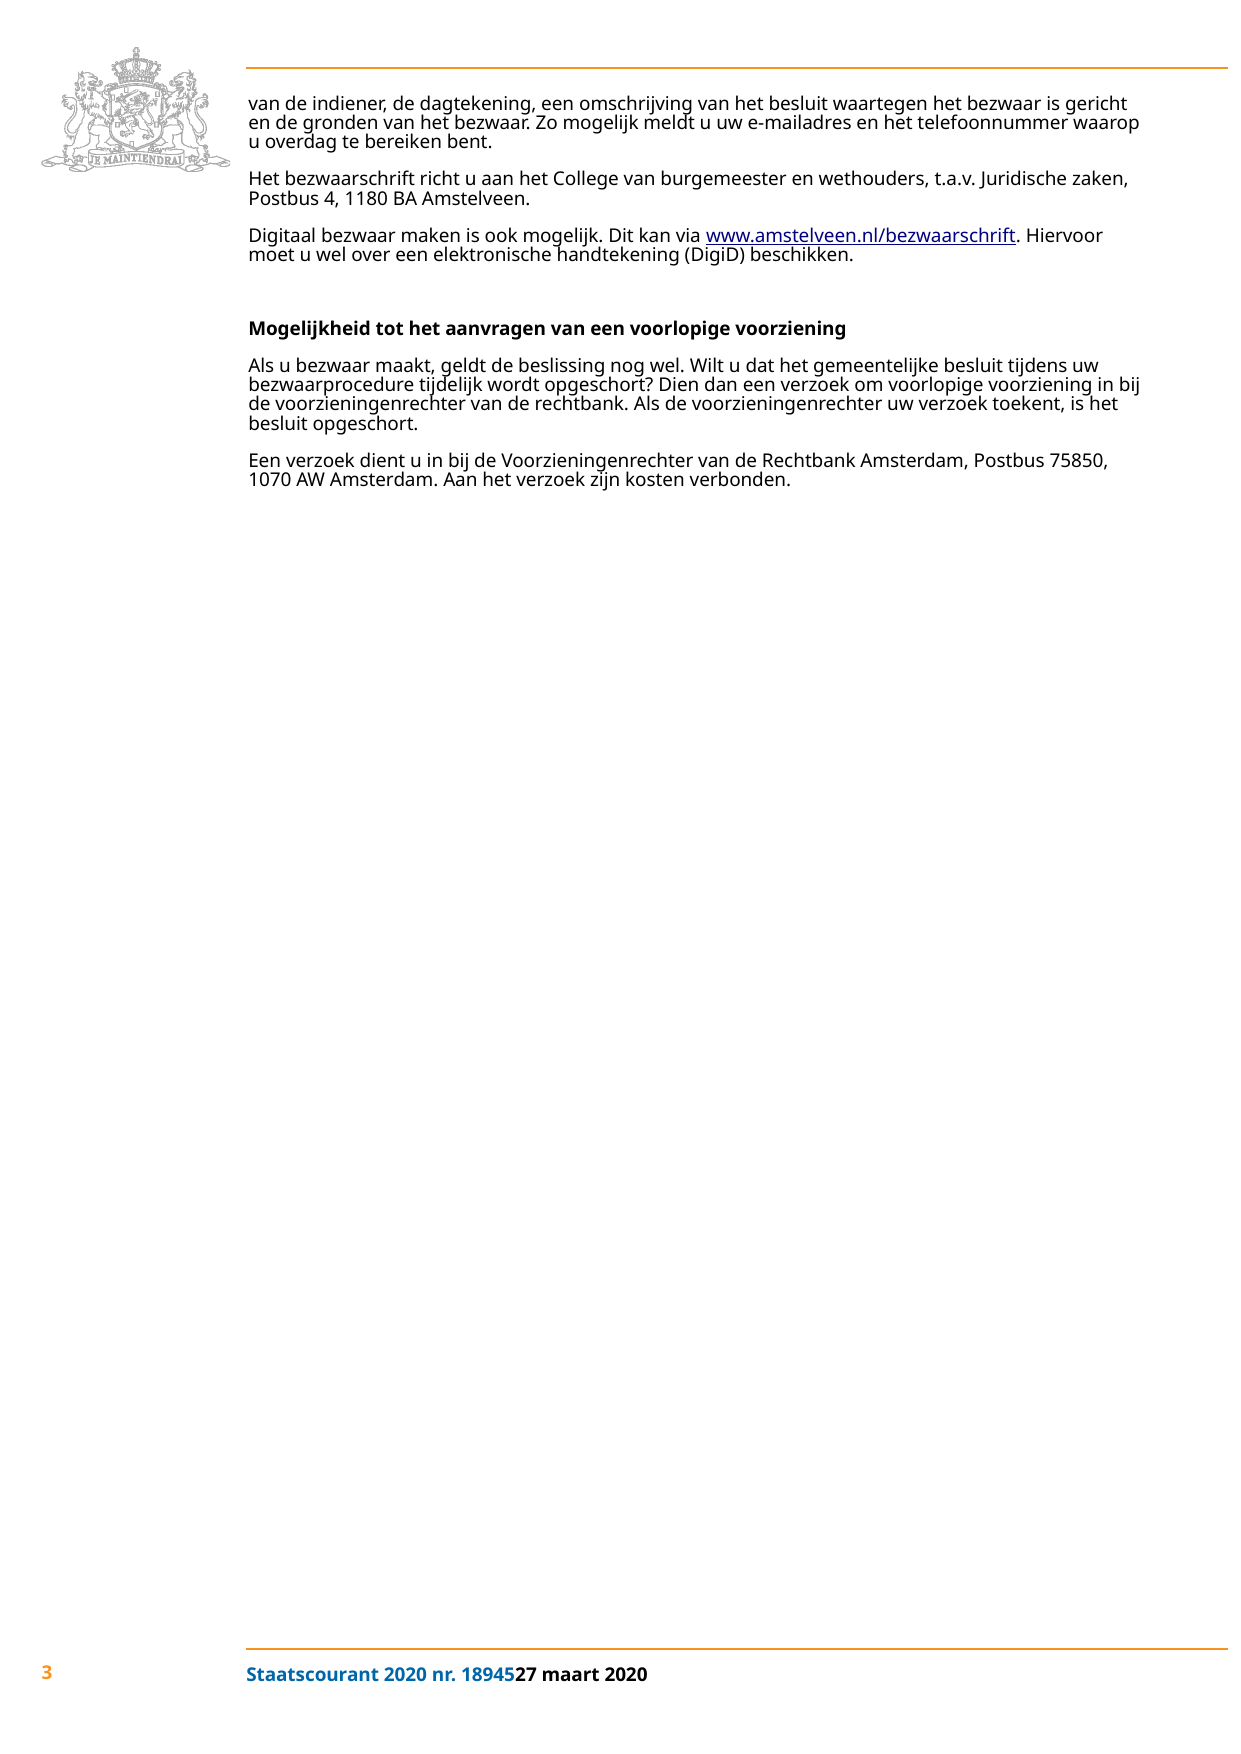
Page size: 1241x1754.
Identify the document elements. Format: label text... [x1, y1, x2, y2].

text Als u bezwaar maakt, geldt de beslissing nog wel. Wilt u dat het gemeentelijke besluit tijdens uw bezwaarprocedure tijdelijk wordt opgeschort? Dien dan een verzoek om voorlopige voorziening in bij de voorzieningenrechter van de rechtbank. Als de voorzieningenrechter uw verzoek toekent, is het besluit opgeschort. [248, 357, 1152, 434]
text Het bezwaarschrift richt u aan het College van burgemeester en wethouders, t.a.v. Juridische zaken, Postbus 4, 1180 BA Amstelveen. [248, 170, 1152, 209]
text van de indiener, de dagtekening, een omschrijving van het besluit waartegen het bezwaar is gericht en de gronden van het bezwaar. Zo mogelijk meldt u uw e-mailadres en het telefoonnummer waarop u overdag te bereiken bent. [248, 95, 1152, 153]
text Digitaal bezwaar maken is ook mogelijk. Dit kan via www.amstelveen.nl/bezwaarschrift. Hiervoor moet u wel over een elektronische handtekening (DigiD) beschikken. [248, 227, 1152, 265]
picture [41, 47, 231, 172]
text Mogelijkheid tot het aanvragen van een voorlopige voorziening [248, 320, 1152, 339]
text Een verzoek dient u in bij de Voorzieningenrechter van de Rechtbank Amsterdam, Postbus 75850, 1070 AW Amsterdam. Aan het verzoek zijn kosten verbonden. [248, 452, 1152, 490]
